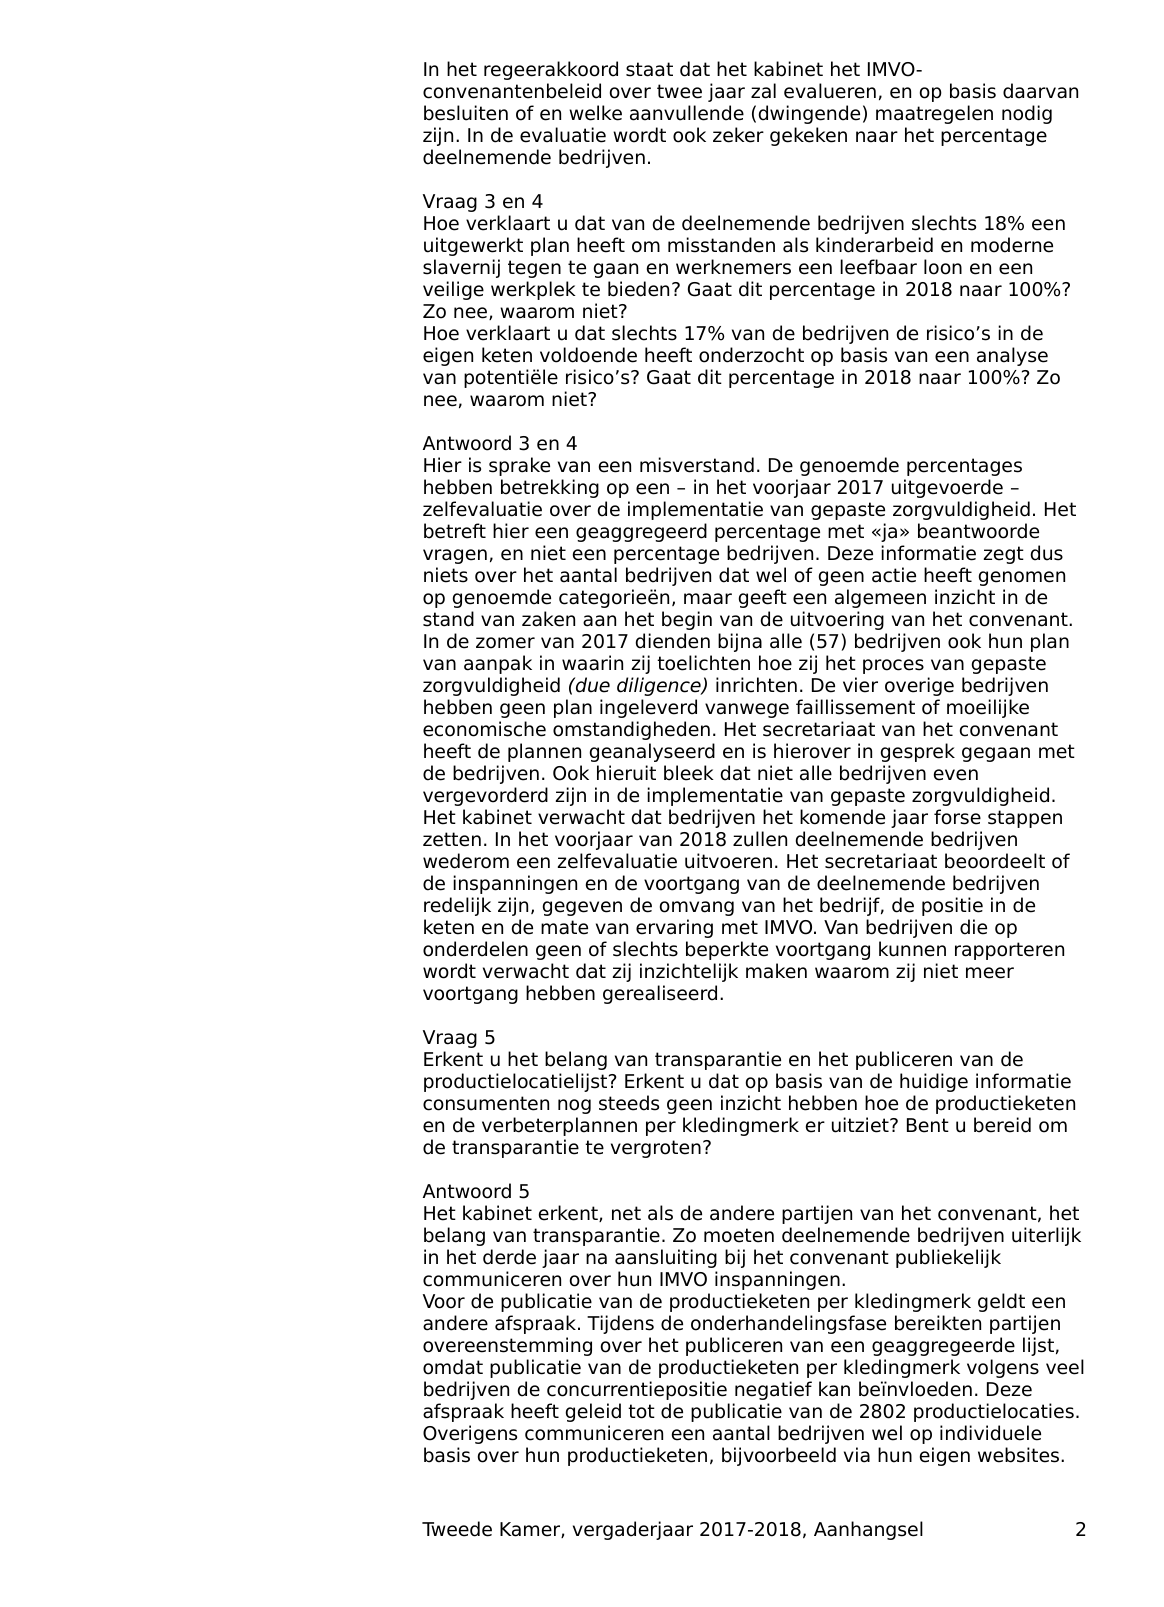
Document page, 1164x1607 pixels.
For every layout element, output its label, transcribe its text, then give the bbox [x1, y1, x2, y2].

text In de zomer van 2017 dienden bijna alle (57) bedrijven ook hun plan van aanpak in waarin zij toelichten hoe zij het proces van gepaste zorgvuldigheid (due diligence) inrichten. De vier overige bedrijven hebben geen plan ingeleverd vanwege faillissement of moeilijke economische omstandigheden. Het secretariaat van het convenant heeft de plannen geanalyseerd en is hierover in gesprek gegaan met de bedrijven. Ook hieruit bleek dat niet alle bedrijven even vergevorderd zijn in de implementatie van gepaste zorgvuldigheid. [422, 631, 1087, 807]
text Het kabinet erkent, net als de andere partijen van het convenant, het belang van transparantie. Zo moeten deelnemende bedrijven uiterlijk in het derde jaar na aansluiting bij het convenant publiekelijk communiceren over hun IMVO inspanningen. [422, 1203, 1087, 1291]
text Antwoord 3 en 4 [422, 433, 1087, 455]
text Antwoord 5 [422, 1181, 1087, 1203]
text Vraag 3 en 4 [422, 191, 1087, 213]
text Erkent u het belang van transparantie en het publiceren van de productielocatielijst? Erkent u dat op basis van de huidige informatie consumenten nog steeds geen inzicht hebben hoe de productieketen en de verbeterplannen per kledingmerk er uitziet? Bent u bereid om de transparantie te vergroten? [422, 1049, 1087, 1159]
text Voor de publicatie van de productieketen per kledingmerk geldt een andere afspraak. Tijdens de onderhandelingsfase bereikten partijen overeenstemming over het publiceren van een geaggregeerde lijst, omdat publicatie van de productieketen per kledingmerk volgens veel bedrijven de concurrentiepositie negatief kan beïnvloeden. Deze afspraak heeft geleid tot de publicatie van de 2802 productielocaties. Overigens communiceren een aantal bedrijven wel op individuele basis over hun productieketen, bijvoorbeeld via hun eigen websites. [422, 1291, 1087, 1467]
text Hoe verklaart u dat slechts 17% van de bedrijven de risico’s in de eigen keten voldoende heeft onderzocht op basis van een analyse van potentiële risico’s? Gaat dit percentage in 2018 naar 100%? Zo nee, waarom niet? [422, 323, 1087, 411]
text Hoe verklaart u dat van de deelnemende bedrijven slechts 18% een uitgewerkt plan heeft om misstanden als kinderarbeid en moderne slavernij tegen te gaan en werknemers een leefbaar loon en een veilige werkplek te bieden? Gaat dit percentage in 2018 naar 100%? Zo nee, waarom niet? [422, 213, 1087, 323]
text In het regeerakkoord staat dat het kabinet het IMVO-convenantenbeleid over twee jaar zal evalueren, en op basis daarvan besluiten of en welke aanvullende (dwingende) maatregelen nodig zijn. In de evaluatie wordt ook zeker gekeken naar het percentage deelnemende bedrijven. [422, 59, 1087, 169]
text Vraag 5 [422, 1027, 1087, 1049]
text Het kabinet verwacht dat bedrijven het komende jaar forse stappen zetten. In het voorjaar van 2018 zullen deelnemende bedrijven wederom een zelfevaluatie uitvoeren. Het secretariaat beoordeelt of de inspanningen en de voortgang van de deelnemende bedrijven redelijk zijn, gegeven de omvang van het bedrijf, de positie in de keten en de mate van ervaring met IMVO. Van bedrijven die op onderdelen geen of slechts beperkte voortgang kunnen rapporteren wordt verwacht dat zij inzichtelijk maken waarom zij niet meer voortgang hebben gerealiseerd. [422, 807, 1087, 1004]
text Hier is sprake van een misverstand. De genoemde percentages hebben betrekking op een – in het voorjaar 2017 uitgevoerde – zelfevaluatie over de implementatie van gepaste zorgvuldigheid. Het betreft hier een geaggregeerd percentage met «ja» beantwoorde vragen, en niet een percentage bedrijven. Deze informatie zegt dus niets over het aantal bedrijven dat wel of geen actie heeft genomen op genoemde categorieën, maar geeft een algemeen inzicht in de stand van zaken aan het begin van de uitvoering van het convenant. [422, 455, 1087, 631]
